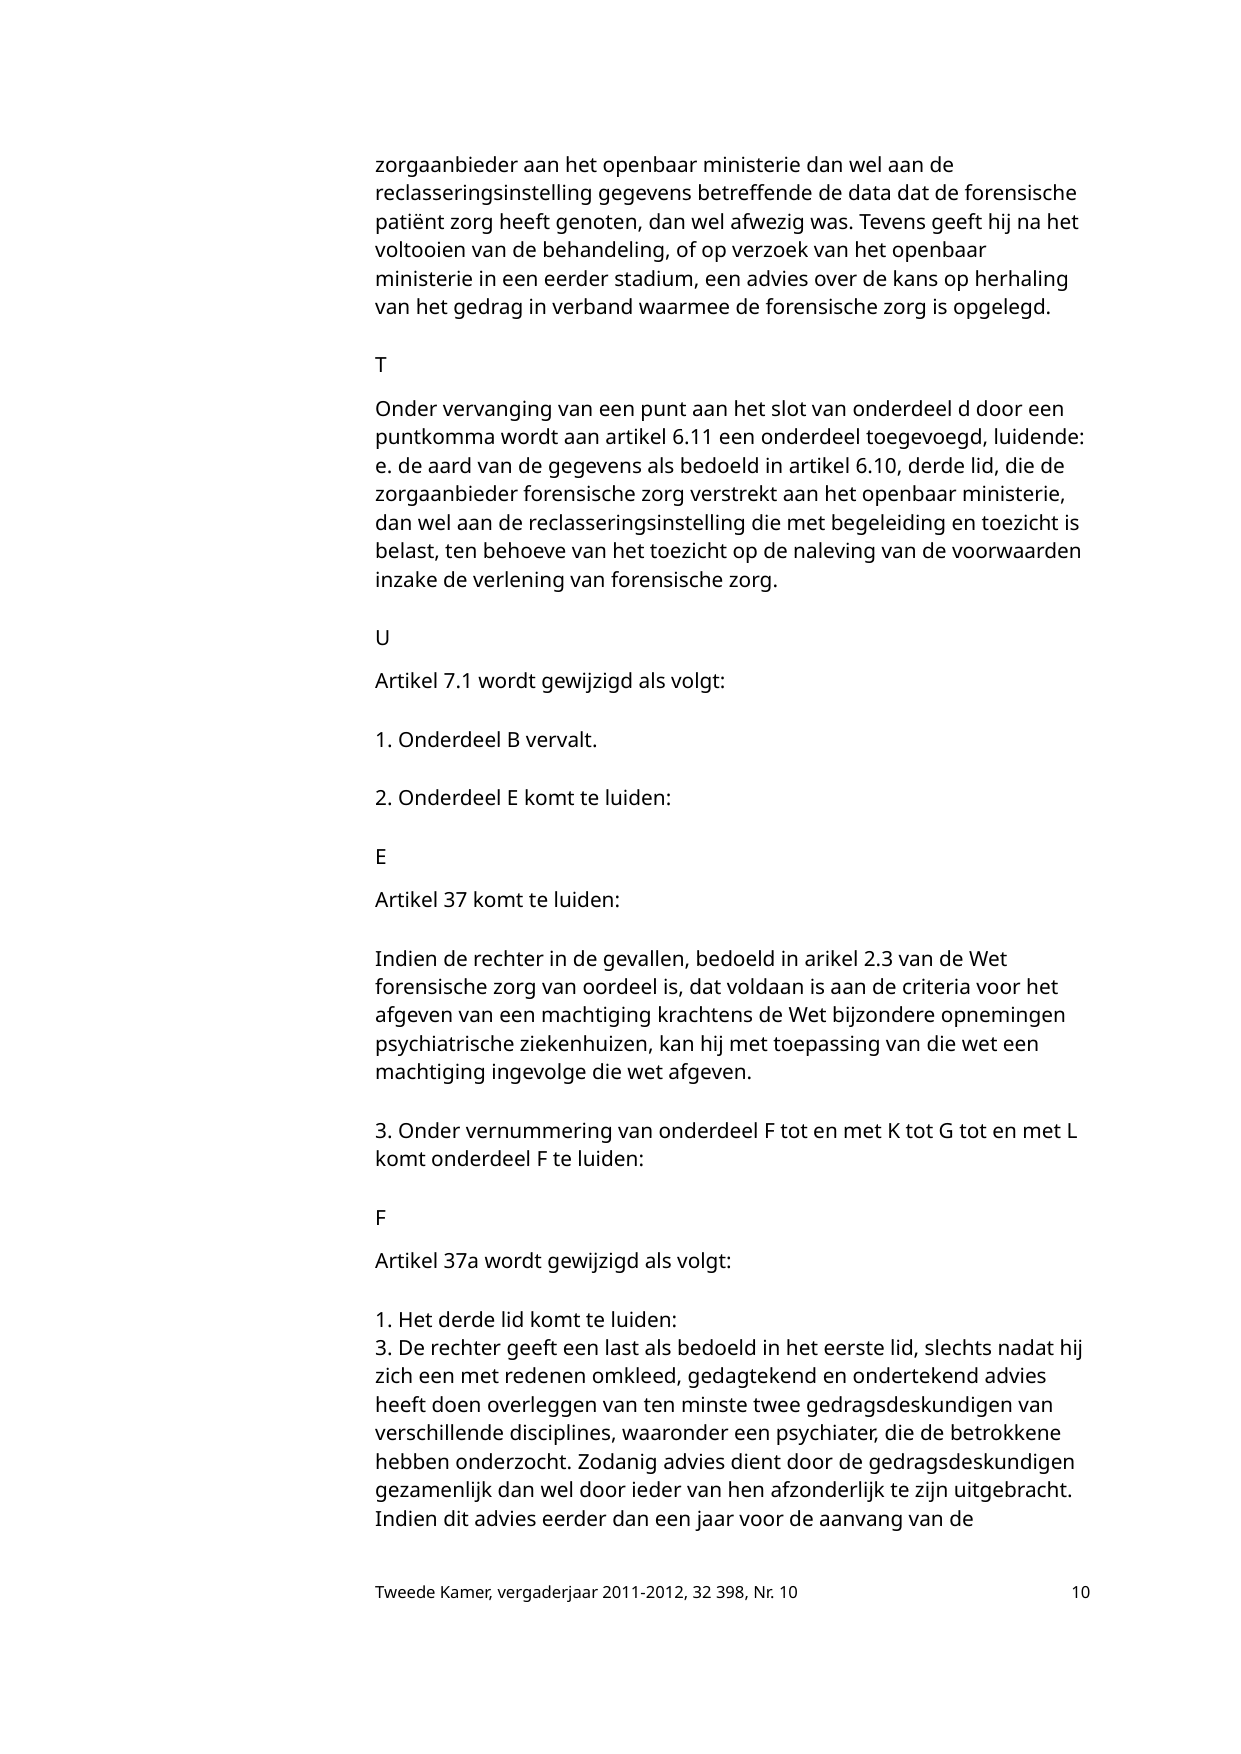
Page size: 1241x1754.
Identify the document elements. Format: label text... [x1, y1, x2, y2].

text 1. Onderdeel B vervalt. [375, 725, 1090, 753]
text U [375, 623, 1090, 652]
text Artikel 7.1 wordt gewijzigd als volgt: [375, 667, 1090, 695]
text T [375, 351, 1090, 379]
text E [375, 842, 1090, 870]
text 3. De rechter geeft een last als bedoeld in het eerste lid, slechts nadat hij zich een met redenen omkleed, gedagtekend en ondertekend advies heeft doen overleggen van ten minste twee gedragsdeskundigen van verschillende disciplines, waaronder een psychiater, die de betrokkene hebben onderzocht. Zodanig advies dient door de gedragsdeskundigen gezamenlijk dan wel door ieder van hen afzonderlijk te zijn uitgebracht. Indien dit advies eerder dan een jaar voor de aanvang van de [375, 1333, 1090, 1532]
text zorgaanbieder aan het openbaar ministerie dan wel aan de reclasseringsinstelling gegevens betreffende de data dat de forensische patiënt zorg heeft genoten, dan wel afwezig was. Tevens geeft hij na het voltooien van de behandeling, of op verzoek van het openbaar ministerie in een eerder stadium, een advies over de kans op herhaling van het gedrag in verband waarmee de forensische zorg is opgelegd. [375, 150, 1090, 321]
text Indien de rechter in de gevallen, bedoeld in arikel 2.3 van de Wet forensische zorg van oordeel is, dat voldaan is aan de criteria voor het afgeven van een machtiging krachtens de Wet bijzondere opnemingen psychiatrische ziekenhuizen, kan hij met toepassing van die wet een machtiging ingevolge die wet afgeven. [375, 944, 1090, 1086]
text F [375, 1203, 1090, 1231]
text 1. Het derde lid komt te luiden: [375, 1305, 1090, 1333]
text 3. Onder vernummering van onderdeel F tot en met K tot G tot en met L komt onderdeel F te luiden: [375, 1116, 1090, 1173]
text e. de aard van de gegevens als bedoeld in artikel 6.10, derde lid, die de zorgaanbieder forensische zorg verstrekt aan het openbaar ministerie, dan wel aan de reclasseringsinstelling die met begeleiding en toezicht is belast, ten behoeve van het toezicht op de naleving van de voorwaarden inzake de verlening van forensische zorg. [375, 451, 1090, 593]
text 2. Onderdeel E komt te luiden: [375, 783, 1090, 812]
text Artikel 37 komt te luiden: [375, 885, 1090, 914]
text Artikel 37a wordt gewijzigd als volgt: [375, 1246, 1090, 1275]
text Onder vervanging van een punt aan het slot van onderdeel d door een puntkomma wordt aan artikel 6.11 een onderdeel toegevoegd, luidende: [375, 394, 1090, 451]
